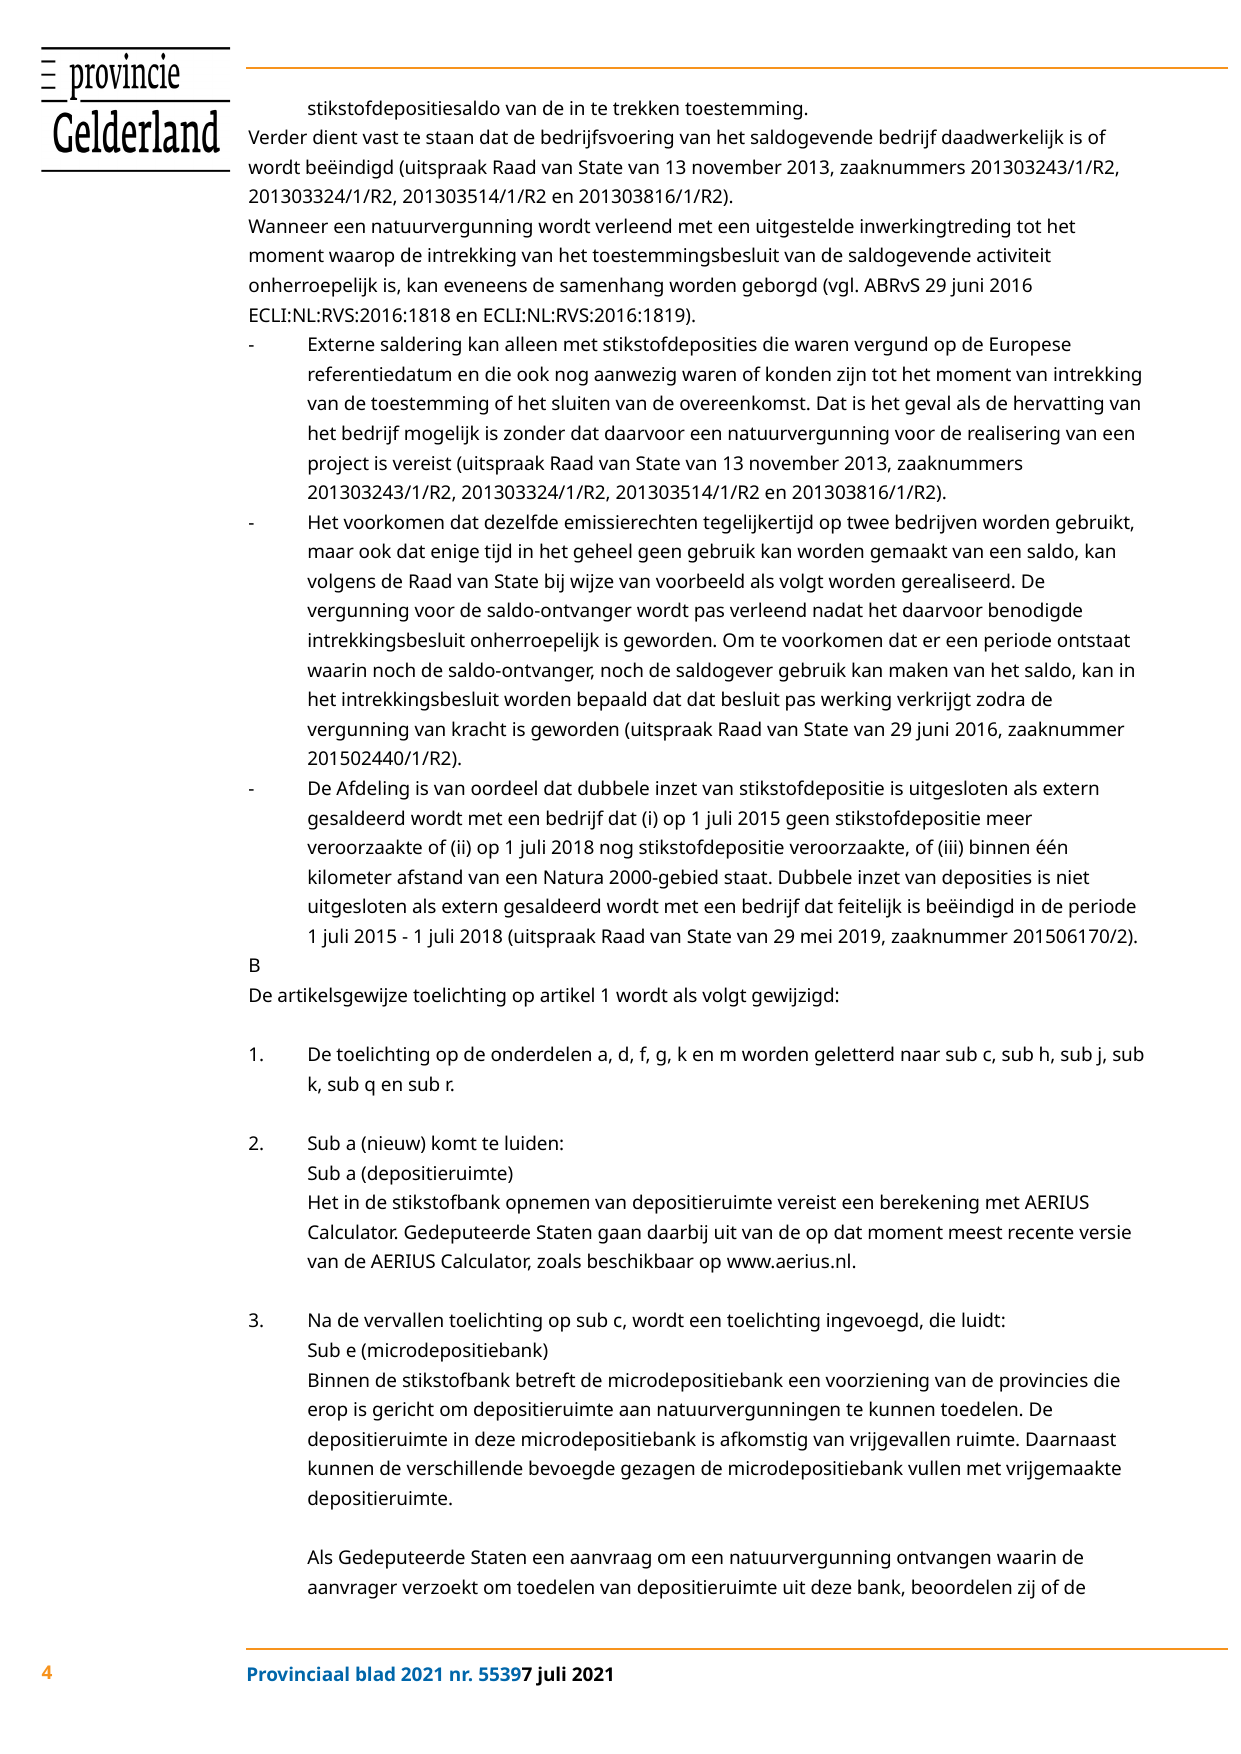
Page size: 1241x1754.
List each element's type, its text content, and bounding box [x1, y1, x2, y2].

list Na de vervallen toelichting op sub c, wordt een toelichting ingevoegd, die luidt: [248, 1308, 1152, 1333]
list Binnen de stikstofbank betreft de microdepositiebank een voorziening van de provincies die erop is gericht om depositieruimte aan natuurvergunningen te kunnen toedelen. De depositieruimte in deze microdepositiebank is afkomstig van vrijgevallen ruimte. Daarnaast kunnen de verschillende bevoegde gezagen de microdepositiebank vullen met vrijgemaakte depositieruimte. [248, 1367, 1152, 1511]
list De toelichting op de onderdelen a, d, f, g, k en m worden geletterd naar sub c, sub h, sub j, sub k, sub q en sub r. [248, 1041, 1152, 1097]
text Verder dient vast te staan dat de bedrijfsvoering van het saldogevende bedrijf daadwerkelijk is of wordt beëindigd (uitspraak Raad van State van 13 november 2013, zaaknummers 201303243/1/R2, 201303324/1/R2, 201303514/1/R2 en 201303816/1/R2). [248, 124, 1152, 209]
list stikstofdepositiesaldo van de in te trekken toestemming. [248, 95, 1152, 121]
text De artikelsgewijze toelichting op artikel 1 wordt als volgt gewijzigd: [248, 982, 1152, 1008]
list Als Gedeputeerde Staten een aanvraag om een natuurvergunning ontvangen waarin de aanvrager verzoekt om toedelen van depositieruimte uit deze bank, beoordelen zij of de [248, 1544, 1152, 1600]
list Sub a (nieuw) komt te luiden: [248, 1130, 1152, 1156]
text Wanneer een natuurvergunning wordt verleend met een uitgestelde inwerkingtreding tot het moment waarop de intrekking van het toestemmingsbesluit van de saldogevende activiteit onherroepelijk is, kan eveneens de samenhang worden geborgd (vgl. ABRvS 29 juni 2016 ECLI:NL:RVS:2016:1818 en ECLI:NL:RVS:2016:1819). [248, 213, 1152, 328]
list Sub e (microdepositiebank) [248, 1337, 1152, 1363]
list Het voorkomen dat dezelfde emissierechten tegelijkertijd op twee bedrijven worden gebruikt, maar ook dat enige tijd in het geheel geen gebruik kan worden gemaakt van een saldo, kan volgens de Raad van State bij wijze van voorbeeld als volgt worden gerealiseerd. De vergunning voor de saldo-ontvanger wordt pas verleend nadat het daarvoor benodigde intrekkingsbesluit onherroepelijk is geworden. Om te voorkomen dat er een periode ontstaat waarin noch de saldo-ontvanger, noch de saldogever gebruik kan maken van het saldo, kan in het intrekkingsbesluit worden bepaald dat dat besluit pas werking verkrijgt zodra de vergunning van kracht is geworden (uitspraak Raad van State van 29 juni 2016, zaaknummer 201502440/1/R2). [248, 509, 1152, 771]
list De Afdeling is van oordeel dat dubbele inzet van stikstofdepositie is uitgesloten als extern gesaldeerd wordt met een bedrijf dat (i) op 1 juli 2015 geen stikstofdepositie meer veroorzaakte of (ii) op 1 juli 2018 nog stikstofdepositie veroorzaakte, of (iii) binnen één kilometer afstand van een Natura 2000-gebied staat. Dubbele inzet van deposities is niet uitgesloten als extern gesaldeerd wordt met een bedrijf dat feitelijk is beëindigd in de periode 1 juli 2015 - 1 juli 2018 (uitspraak Raad van State van 29 mei 2019, zaaknummer 201506170/2). [248, 775, 1152, 949]
list Externe saldering kan alleen met stikstofdeposities die waren vergund op de Europese referentiedatum en die ook nog aanwezig waren of konden zijn tot het moment van intrekking van de toestemming of het sluiten van de overeenkomst. Dat is het geval als de hervatting van het bedrijf mogelijk is zonder dat daarvoor een natuurvergunning voor de realisering van een project is vereist (uitspraak Raad van State van 13 november 2013, zaaknummers 201303243/1/R2, 201303324/1/R2, 201303514/1/R2 en 201303816/1/R2). [248, 331, 1152, 505]
picture [41, 47, 231, 172]
text B [248, 953, 1152, 978]
list Het in de stikstofbank opnemen van depositieruimte vereist een berekening met AERIUS Calculator. Gedeputeerde Staten gaan daarbij uit van de op dat moment meest recente versie van de AERIUS Calculator, zoals beschikbaar op www.aerius.nl. [248, 1189, 1152, 1274]
list Sub a (depositieruimte) [248, 1160, 1152, 1186]
